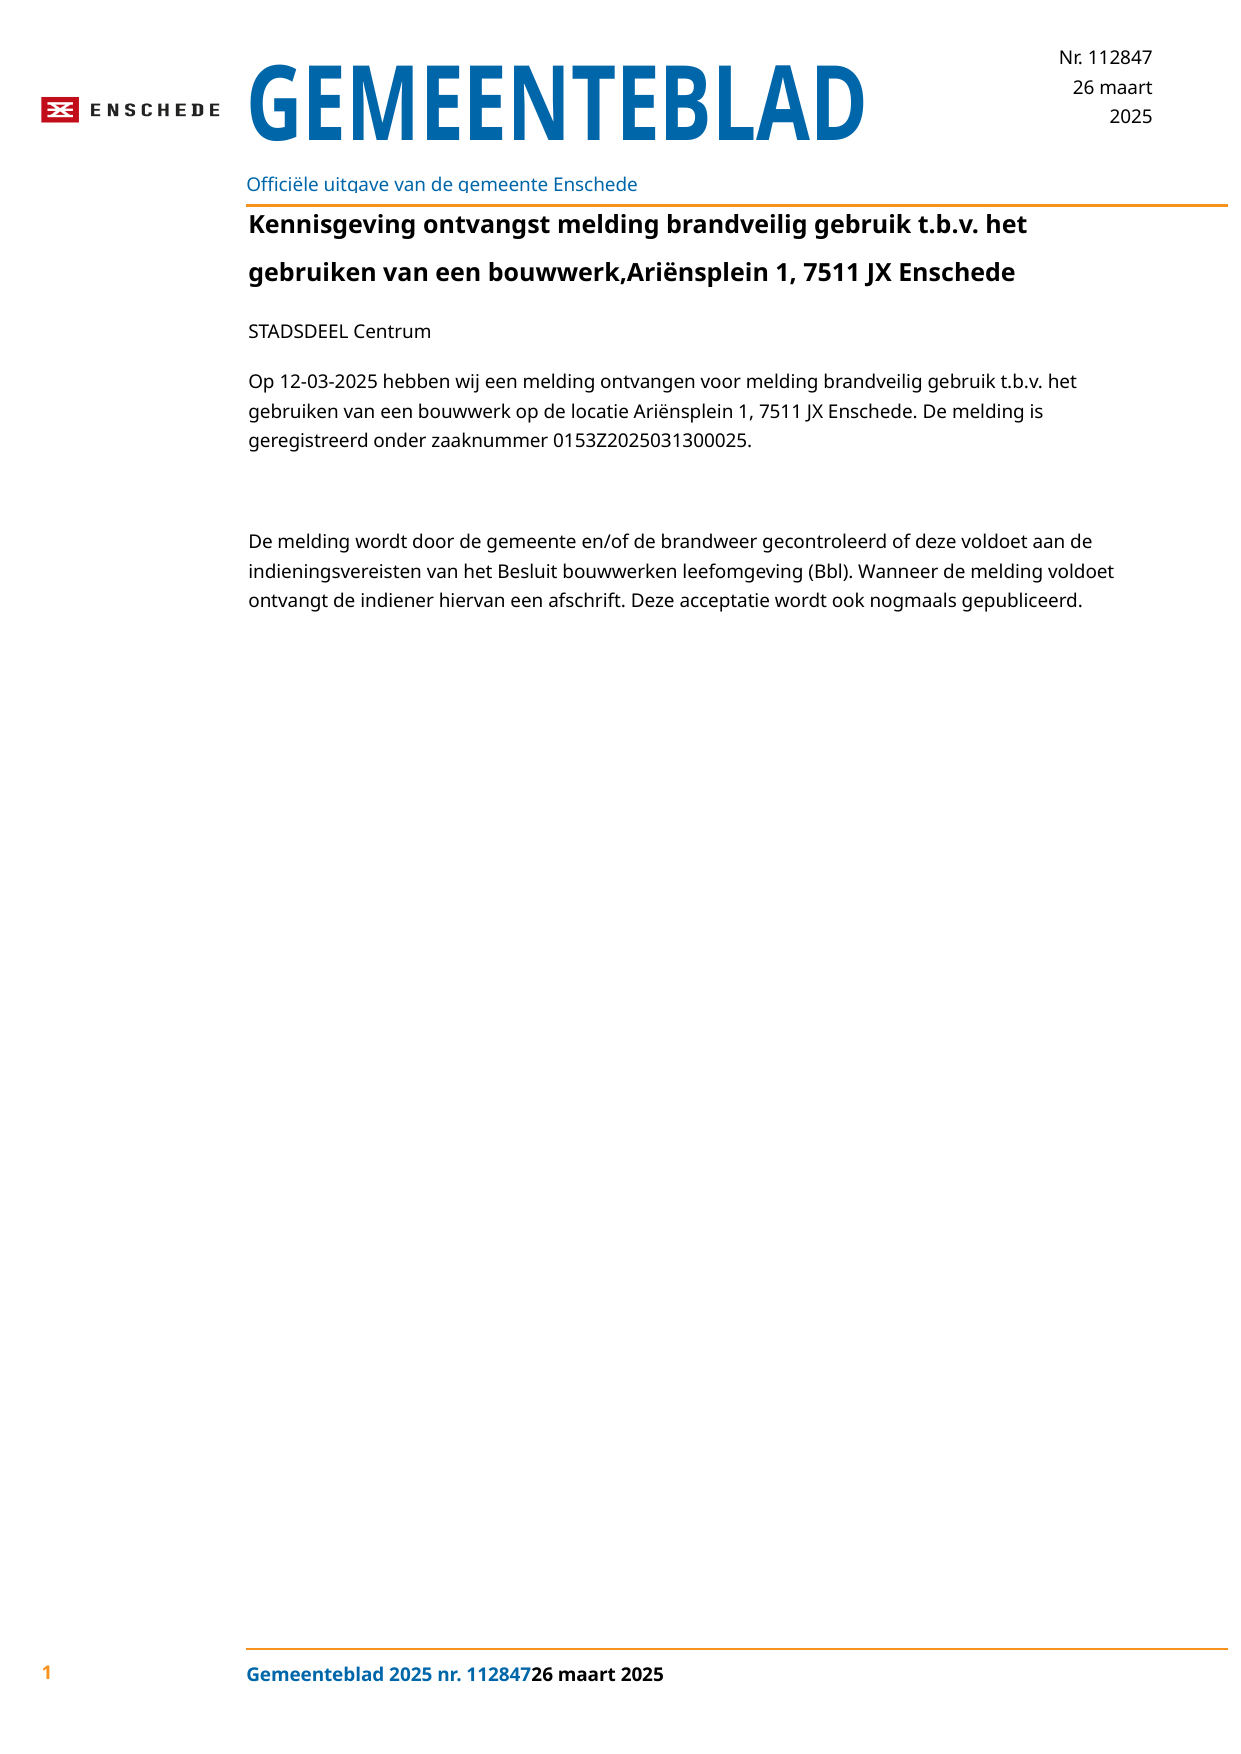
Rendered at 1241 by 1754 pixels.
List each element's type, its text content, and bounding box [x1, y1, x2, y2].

text Op 12-03-2025 hebben wij een melding ontvangen voor melding brandveilig gebruik t.b.v. het gebruiken van een bouwwerk op de locatie Ariënsplein 1, 7511 JX Enschede. De melding is geregistreerd onder zaaknummer 0153Z2025031300025. [248, 368, 1152, 453]
text De melding wordt door de gemeente en/of de brandweer gecontroleerd of deze voldoet aan de indieningsvereisten van het Besluit bouwwerken leefomgeving (Bbl). Wanneer de melding voldoet ontvangt de indiener hiervan een afschrift. Deze acceptatie wordt ook nogmaals gepubliceerd. [248, 528, 1152, 613]
picture [41, 47, 231, 172]
text Kennisgeving ontvangst melding brandveilig gebruik t.b.v. het gebruiken van een bouwwerk,Ariënsplein 1, 7511 JX Enschede [248, 207, 1152, 288]
text STADSDEEL Centrum [248, 318, 1152, 344]
